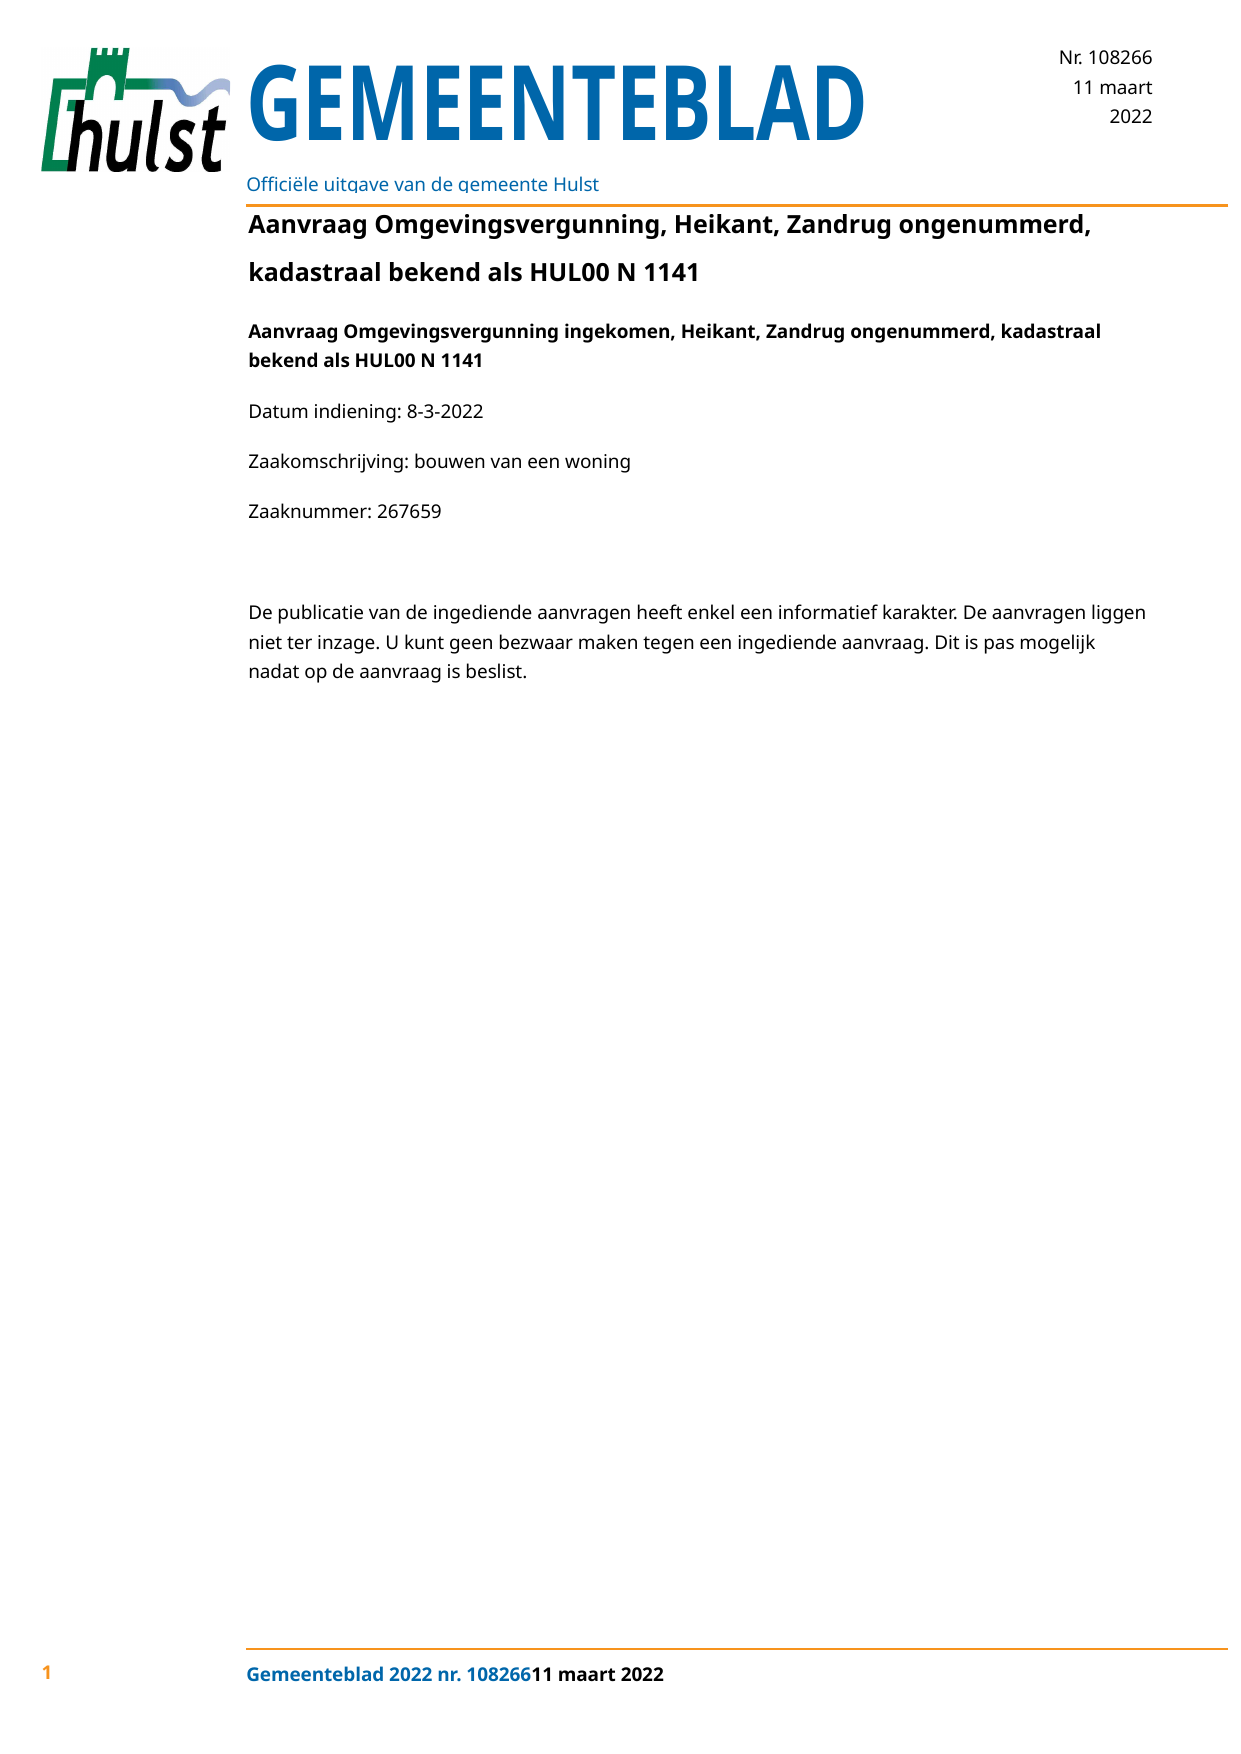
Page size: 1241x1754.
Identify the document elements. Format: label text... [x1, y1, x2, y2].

text De publicatie van de ingediende aanvragen heeft enkel een informatief karakter. De aanvragen liggen niet ter inzage. U kunt geen bezwaar maken tegen een ingediende aanvraag. Dit is pas mogelijk nadat op de aanvraag is beslist. [248, 599, 1152, 684]
text Zaakomschrijving: bouwen van een woning [248, 448, 1152, 474]
text Aanvraag Omgevingsvergunning, Heikant, Zandrug ongenummerd, kadastraal bekend als HUL00 N 1141 [248, 207, 1152, 288]
text Zaaknummer: 267659 [248, 499, 1152, 524]
text Datum indiening: 8-3-2022 [248, 398, 1152, 424]
picture [41, 47, 231, 172]
text Aanvraag Omgevingsvergunning ingekomen, Heikant, Zandrug ongenummerd, kadastraal bekend als HUL00 N 1141 [248, 318, 1152, 373]
